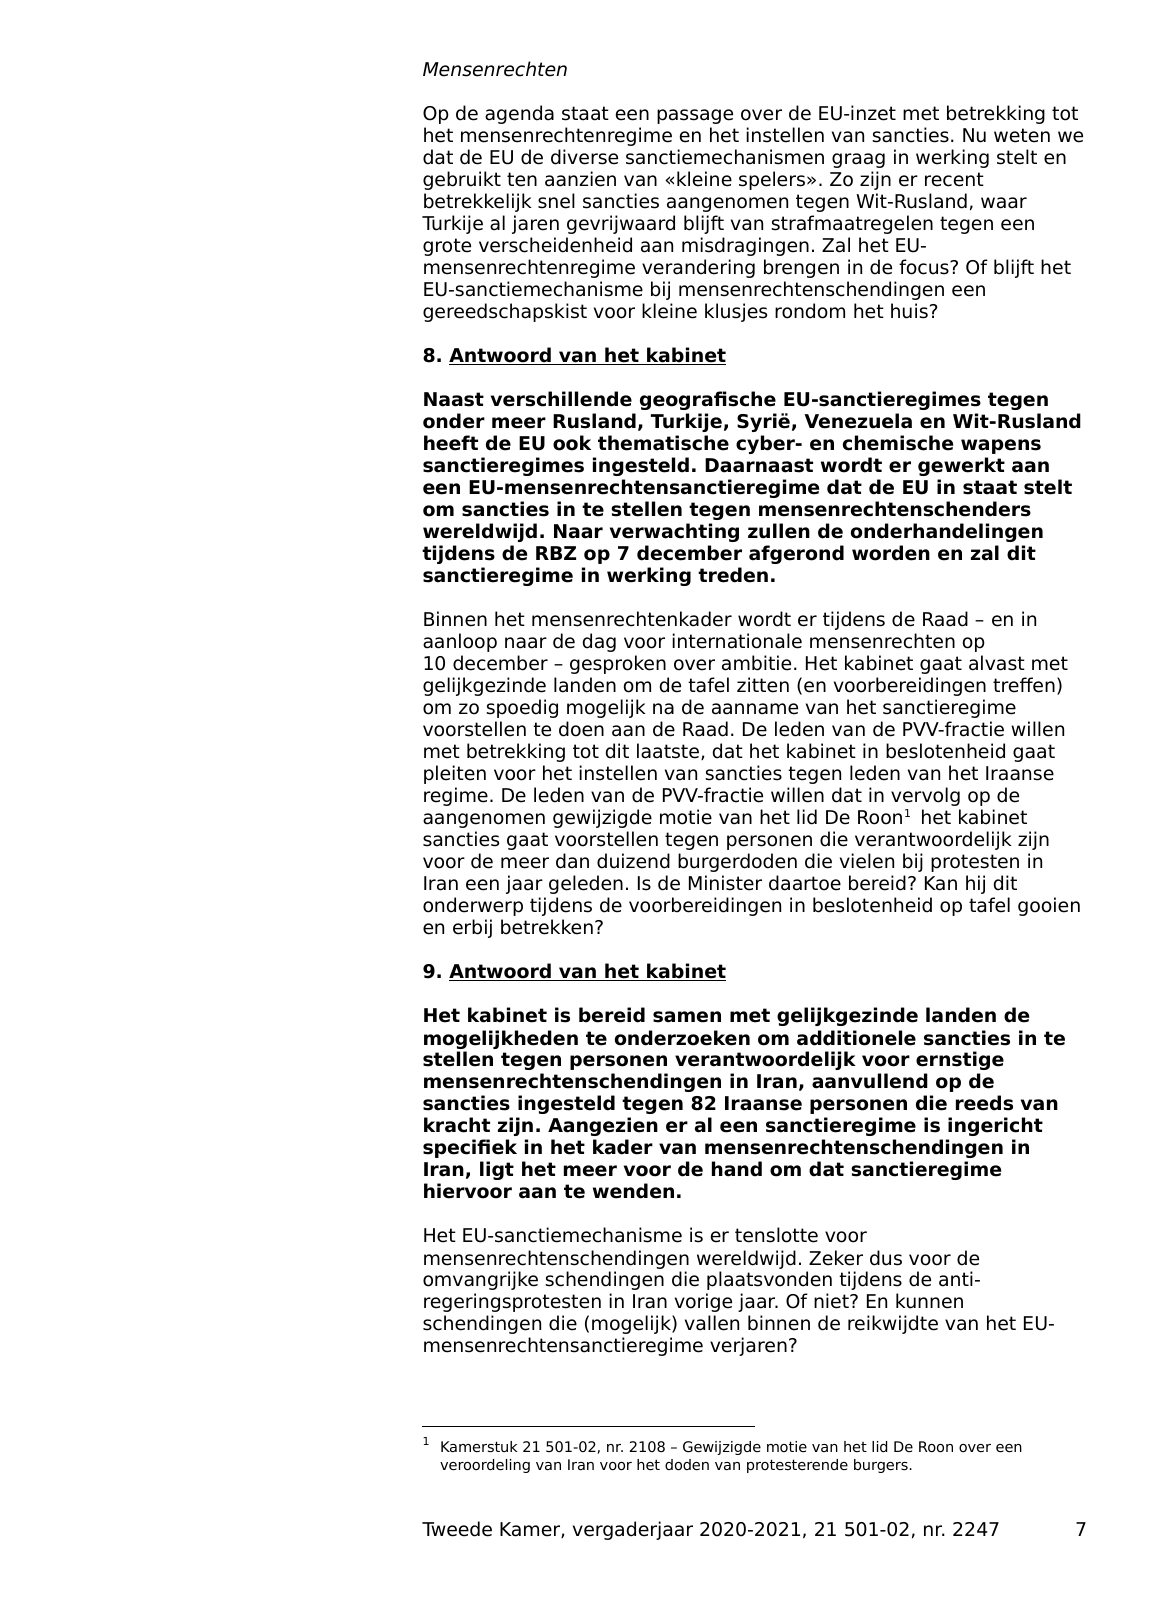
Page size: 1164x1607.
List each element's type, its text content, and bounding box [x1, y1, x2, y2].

text Het kabinet is bereid samen met gelijkgezinde landen de mogelijkheden te onderzoeken om additionele sancties in te stellen tegen personen verantwoordelijk voor ernstige mensenrechtenschendingen in Iran, aanvullend op de sancties ingesteld tegen 82 Iraanse personen die reeds van kracht zijn. Aangezien er al een sanctieregime is ingericht specifiek in het kader van mensenrechtenschendingen in Iran, ligt het meer voor de hand om dat sanctieregime hiervoor aan te wenden. [422, 1005, 1087, 1203]
text Naast verschillende geografische EU-sanctieregimes tegen onder meer Rusland, Turkije, Syrië, Venezuela en Wit-Rusland heeft de EU ook thematische cyber- en chemische wapens sanctieregimes ingesteld. Daarnaast wordt er gewerkt aan een EU-mensenrechtensanctieregime dat de EU in staat stelt om sancties in te stellen tegen mensenrechtenschenders wereldwijd. Naar verwachting zullen de onderhandelingen tijdens de RBZ op 7 december afgerond worden en zal dit sanctieregime in werking treden. [422, 389, 1087, 587]
text Binnen het mensenrechtenkader wordt er tijdens de Raad – en in aanloop naar de dag voor internationale mensenrechten op 10 december – gesproken over ambitie. Het kabinet gaat alvast met gelijkgezinde landen om de tafel zitten (en voorbereidingen treffen) om zo spoedig mogelijk na de aanname van het sanctieregime voorstellen te doen aan de Raad. De leden van de PVV-fractie willen met betrekking tot dit laatste, dat het kabinet in beslotenheid gaat pleiten voor het instellen van sancties tegen leden van het Iraanse regime. De leden van de PVV-fractie willen dat in vervolg op de aangenomen gewijzigde motie van het lid De Roon het kabinet sancties gaat voorstellen tegen personen die verantwoordelijk zijn voor de meer dan duizend burgerdoden die vielen bij protesten in Iran een jaar geleden. Is de Minister daartoe bereid? Kan hij dit onderwerp tijdens de voorbereidingen in beslotenheid op tafel gooien en erbij betrekken? [422, 609, 1087, 939]
text Het EU-sanctiemechanisme is er tenslotte voor mensenrechtenschendingen wereldwijd. Zeker dus voor de omvangrijke schendingen die plaatsvonden tijdens de anti-regeringsprotesten in Iran vorige jaar. Of niet? En kunnen schendingen die (mogelijk) vallen binnen de reikwijdte van het EU-mensenrechtensanctieregime verjaren? [422, 1225, 1087, 1357]
text Kamerstuk 21 501-02, nr. 2108 – Gewijzigde motie van het lid De Roon over een veroordeling van Iran voor het doden van protesterende burgers. [422, 1435, 1087, 1474]
subtitle 8. Antwoord van het kabinet [422, 345, 1087, 367]
subtitle 9. Antwoord van het kabinet [422, 961, 1087, 983]
text Op de agenda staat een passage over de EU-inzet met betrekking tot het mensenrechtenregime en het instellen van sancties. Nu weten we dat de EU de diverse sanctiemechanismen graag in werking stelt en gebruikt ten aanzien van «kleine spelers». Zo zijn er recent betrekkelijk snel sancties aangenomen tegen Wit-Rusland, waar Turkije al jaren gevrijwaard blijft van strafmaatregelen tegen een grote verscheidenheid aan misdragingen. Zal het EU-mensenrechtenregime verandering brengen in de focus? Of blijft het EU-sanctiemechanisme bij mensenrechtenschendingen een gereedschapskist voor kleine klusjes rondom het huis? [422, 103, 1087, 323]
subtitle Mensenrechten [422, 59, 1087, 81]
